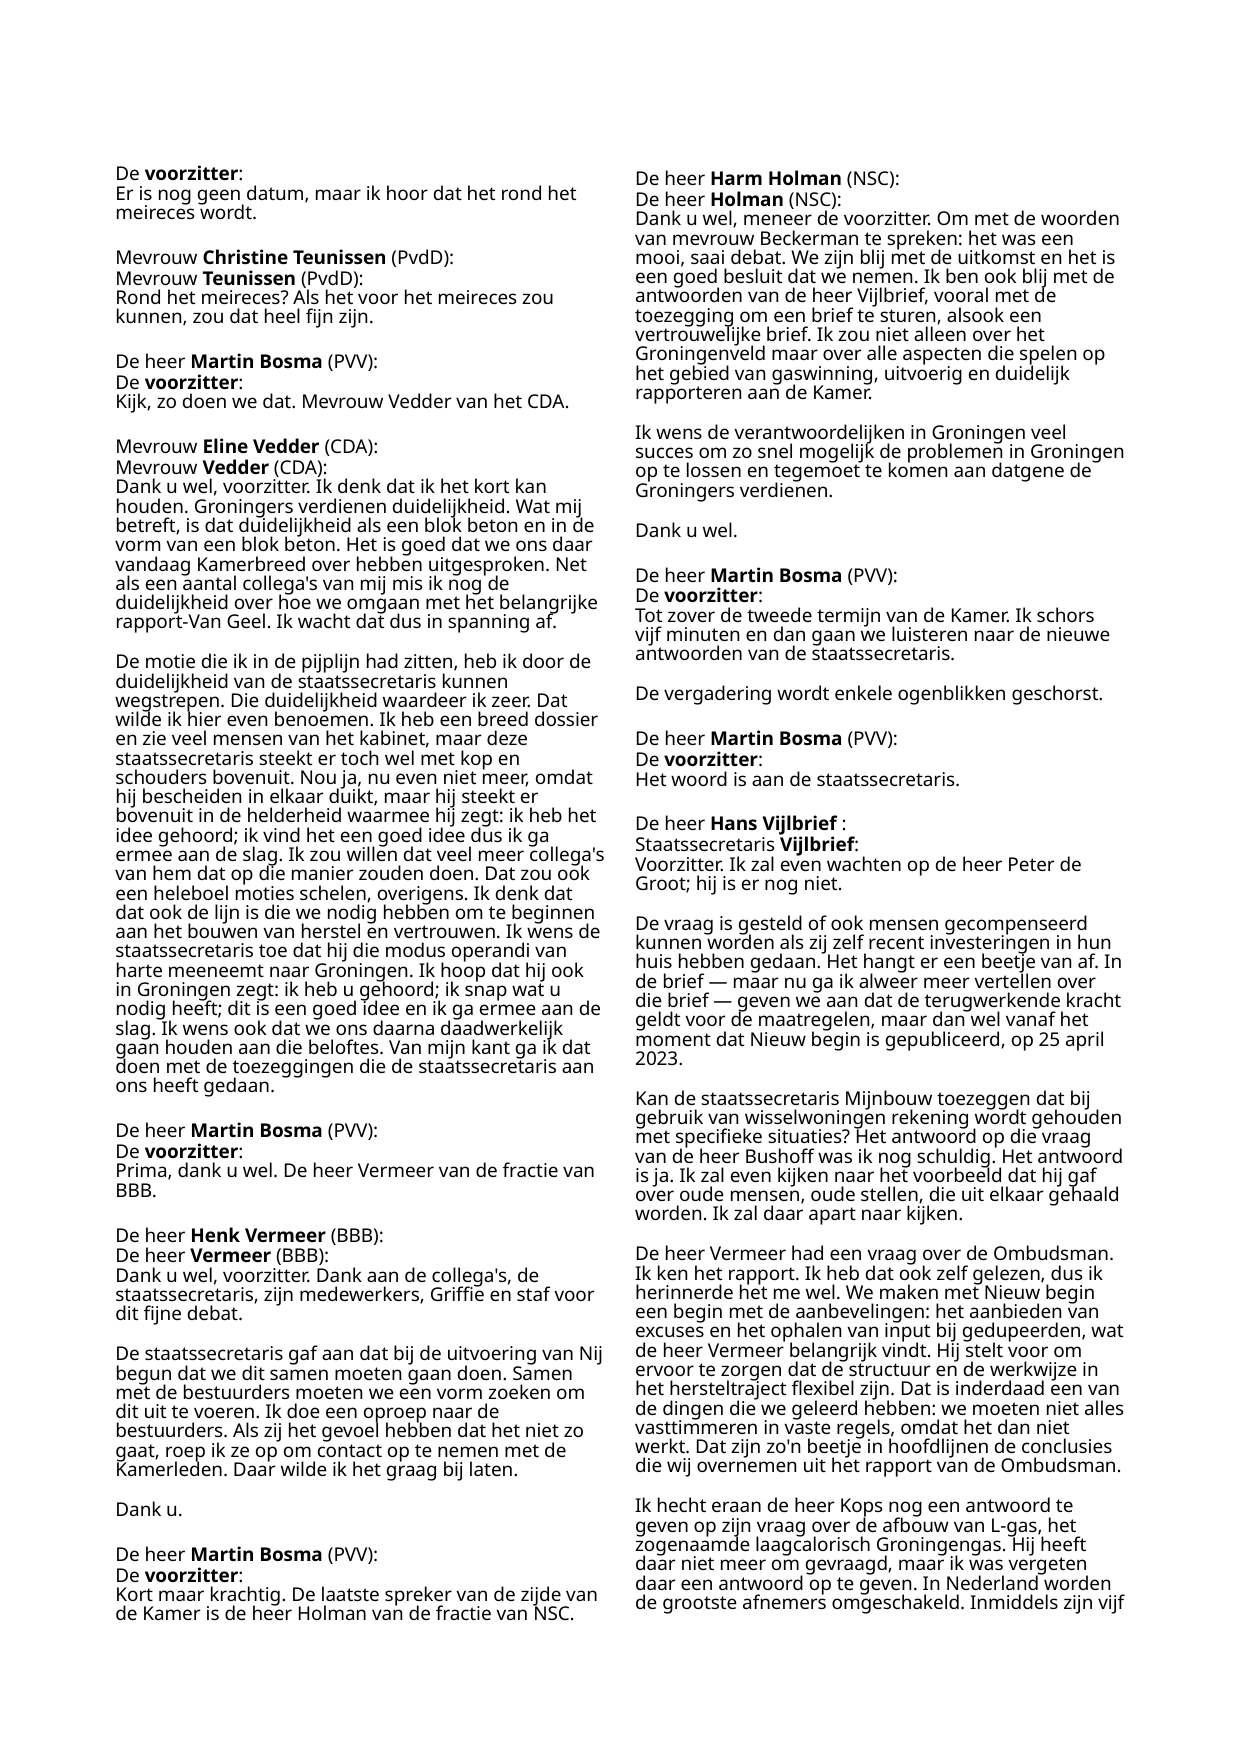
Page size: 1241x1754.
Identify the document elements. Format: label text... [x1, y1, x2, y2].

text Mevrouw Vedder (CDA): [115, 459, 605, 478]
text De heer Martin Bosma (PVV): [115, 1541, 605, 1567]
text De vraag is gesteld of ook mensen gecompenseerd kunnen worden als zij zelf recent investeringen in hun huis hebben gedaan. Het hangt er een beetje van af. In de brief — maar nu ga ik alweer meer vertellen over die brief — geven we aan dat de terugwerkende kracht geldt voor de maatregelen, maar dan wel vanaf het moment dat Nieuw begin is gepubliceerd, op 25 april 2023. [635, 915, 1125, 1069]
text De heer Martin Bosma (PVV): [635, 726, 1125, 751]
text De voorzitter: [115, 165, 605, 184]
text Ik wens de verantwoordelijken in Groningen veel succes om zo snel mogelijk de problemen in Groningen op te lossen en tegemoet te komen aan datgene de Groningers verdienen. [635, 424, 1125, 501]
text Kort maar krachtig. De laatste spreker van de zijde van de Kamer is de heer Holman van de fractie van NSC. [115, 1586, 605, 1624]
text De heer Martin Bosma (PVV): [115, 1117, 605, 1143]
text Staatssecretaris Vijlbrief: [635, 836, 1125, 856]
text De heer Holman (NSC): [635, 191, 1125, 210]
text De heer Martin Bosma (PVV): [115, 348, 605, 374]
text De heer Vermeer (BBB): [115, 1247, 605, 1267]
text Rond het meireces? Als het voor het meireces zou kunnen, zou dat heel fijn zijn. [115, 289, 605, 327]
text Ik hecht eraan de heer Kops nog een antwoord te geven op zijn vraag over de afbouw van L-gas, het zogenaamde laagcalorisch Groningengas. Hij heeft daar niet meer om gevraagd, maar ik was vergeten daar een antwoord op te geven. In Nederland worden de grootste afnemers omgeschakeld. Inmiddels zijn vijf [635, 1497, 1125, 1613]
text Het woord is aan de staatssecretaris. [635, 771, 1125, 790]
text Dank u wel, voorzitter. Dank aan de collega's, de staatssecretaris, zijn medewerkers, Griffie en staf voor dit fijne debat. [115, 1267, 605, 1324]
text Prima, dank u wel. De heer Vermeer van de fractie van BBB. [115, 1162, 605, 1201]
text Dank u wel, voorzitter. Ik denk dat ik het kort kan houden. Groningers verdienen duidelijkheid. Wat mij betreft, is dat duidelijkheid als een blok beton en in de vorm van een blok beton. Het is goed dat we ons daar vandaag Kamerbreed over hebben uitgesproken. Net als een aantal collega's van mij mis ik nog de duidelijkheid over hoe we omgaan met het belangrijke rapport-Van Geel. Ik wacht dat dus in spanning af. [115, 478, 605, 633]
text Kijk, zo doen we dat. Mevrouw Vedder van het CDA. [115, 393, 605, 413]
text Voorzitter. Ik zal even wachten op de heer Peter de Groot; hij is er nog niet. [635, 856, 1125, 894]
text De voorzitter: [115, 1143, 605, 1162]
text De voorzitter: [635, 587, 1125, 607]
text De vergadering wordt enkele ogenblikken geschorst. [635, 685, 1125, 705]
text De heer Vermeer had een vraag over de Ombudsman. Ik ken het rapport. Ik heb dat ook zelf gelezen, dus ik herinnerde het me wel. We maken met Nieuw begin een begin met de aanbevelingen: het aanbieden van excuses en het ophalen van input bij gedupeerden, wat de heer Vermeer belangrijk vindt. Hij stelt voor om ervoor te zorgen dat de structuur en de werkwijze in het hersteltraject flexibel zijn. Dat is inderdaad een van de dingen die we geleerd hebben: we moeten niet alles vasttimmeren in vaste regels, omdat het dan niet werkt. Dat zijn zo'n beetje in hoofdlijnen de conclusies die wij overnemen uit het rapport van de Ombudsman. [635, 1245, 1125, 1477]
text Mevrouw Eline Vedder (CDA): [115, 433, 605, 459]
text De heer Martin Bosma (PVV): [635, 562, 1125, 587]
text Er is nog geen datum, maar ik hoor dat het rond het meireces wordt. [115, 184, 605, 223]
text Dank u wel. [635, 522, 1125, 541]
text De heer Harm Holman (NSC): [635, 165, 1125, 191]
text De voorzitter: [115, 374, 605, 393]
text Tot zover de tweede termijn van de Kamer. Ik schors vijf minuten en dan gaan we luisteren naar de nieuwe antwoorden van de staatssecretaris. [635, 607, 1125, 664]
text Mevrouw Teunissen (PvdD): [115, 270, 605, 289]
text Dank u wel, meneer de voorzitter. Om met de woorden van mevrouw Beckerman te spreken: het was een mooi, saai debat. We zijn blij met de uitkomst en het is een goed besluit dat we nemen. Ik ben ook blij met de antwoorden van de heer Vijlbrief, vooral met de toezegging om een brief te sturen, alsook een vertrouwelijke brief. Ik zou niet alleen over het Groningenveld maar over alle aspecten die spelen op het gebied van gaswinning, uitvoerig en duidelijk rapporteren aan de Kamer. [635, 210, 1125, 403]
text De motie die ik in de pijplijn had zitten, heb ik door de duidelijkheid van de staatssecretaris kunnen wegstrepen. Die duidelijkheid waardeer ik zeer. Dat wilde ik hier even benoemen. Ik heb een breed dossier en zie veel mensen van het kabinet, maar deze staatssecretaris steekt er toch wel met kop en schouders bovenuit. Nou ja, nu even niet meer, omdat hij bescheiden in elkaar duikt, maar hij steekt er bovenuit in de helderheid waarmee hij zegt: ik heb het idee gehoord; ik vind het een goed idee dus ik ga ermee aan de slag. Ik zou willen dat veel meer collega's van hem dat op die manier zouden doen. Dat zou ook een heleboel moties schelen, overigens. Ik denk dat dat ook de lijn is die we nodig hebben om te beginnen aan het bouwen van herstel en vertrouwen. Ik wens de staatssecretaris toe dat hij die modus operandi van harte meeneemt naar Groningen. Ik hoop dat hij ook in Groningen zegt: ik heb u gehoord; ik snap wat u nodig heeft; dit is een goed idee en ik ga ermee aan de slag. Ik wens ook dat we ons daarna daadwerkelijk gaan houden aan die beloftes. Van mijn kant ga ik dat doen met de toezeggingen die de staatssecretaris aan ons heeft gedaan. [115, 653, 605, 1097]
text De heer Henk Vermeer (BBB): [115, 1222, 605, 1247]
text Kan de staatssecretaris Mijnbouw toezeggen dat bij gebruik van wisselwoningen rekening wordt gehouden met specifieke situaties? Het antwoord op die vraag van de heer Bushoff was ik nog schuldig. Het antwoord is ja. Ik zal even kijken naar het voorbeeld dat hij gaf over oude mensen, oude stellen, die uit elkaar gehaald worden. Ik zal daar apart naar kijken. [635, 1090, 1125, 1225]
text De voorzitter: [115, 1567, 605, 1586]
text De voorzitter: [635, 751, 1125, 771]
text Mevrouw Christine Teunissen (PvdD): [115, 244, 605, 270]
text De heer Hans Vijlbrief : [635, 811, 1125, 836]
text De staatssecretaris gaf aan dat bij de uitvoering van Nij begun dat we dit samen moeten gaan doen. Samen met de bestuurders moeten we een vorm zoeken om dit uit te voeren. Ik doe een oproep naar de bestuurders. Als zij het gevoel hebben dat het niet zo gaat, roep ik ze op om contact op te nemen met de Kamerleden. Daar wilde ik het graag bij laten. [115, 1345, 605, 1480]
text Dank u. [115, 1501, 605, 1520]
